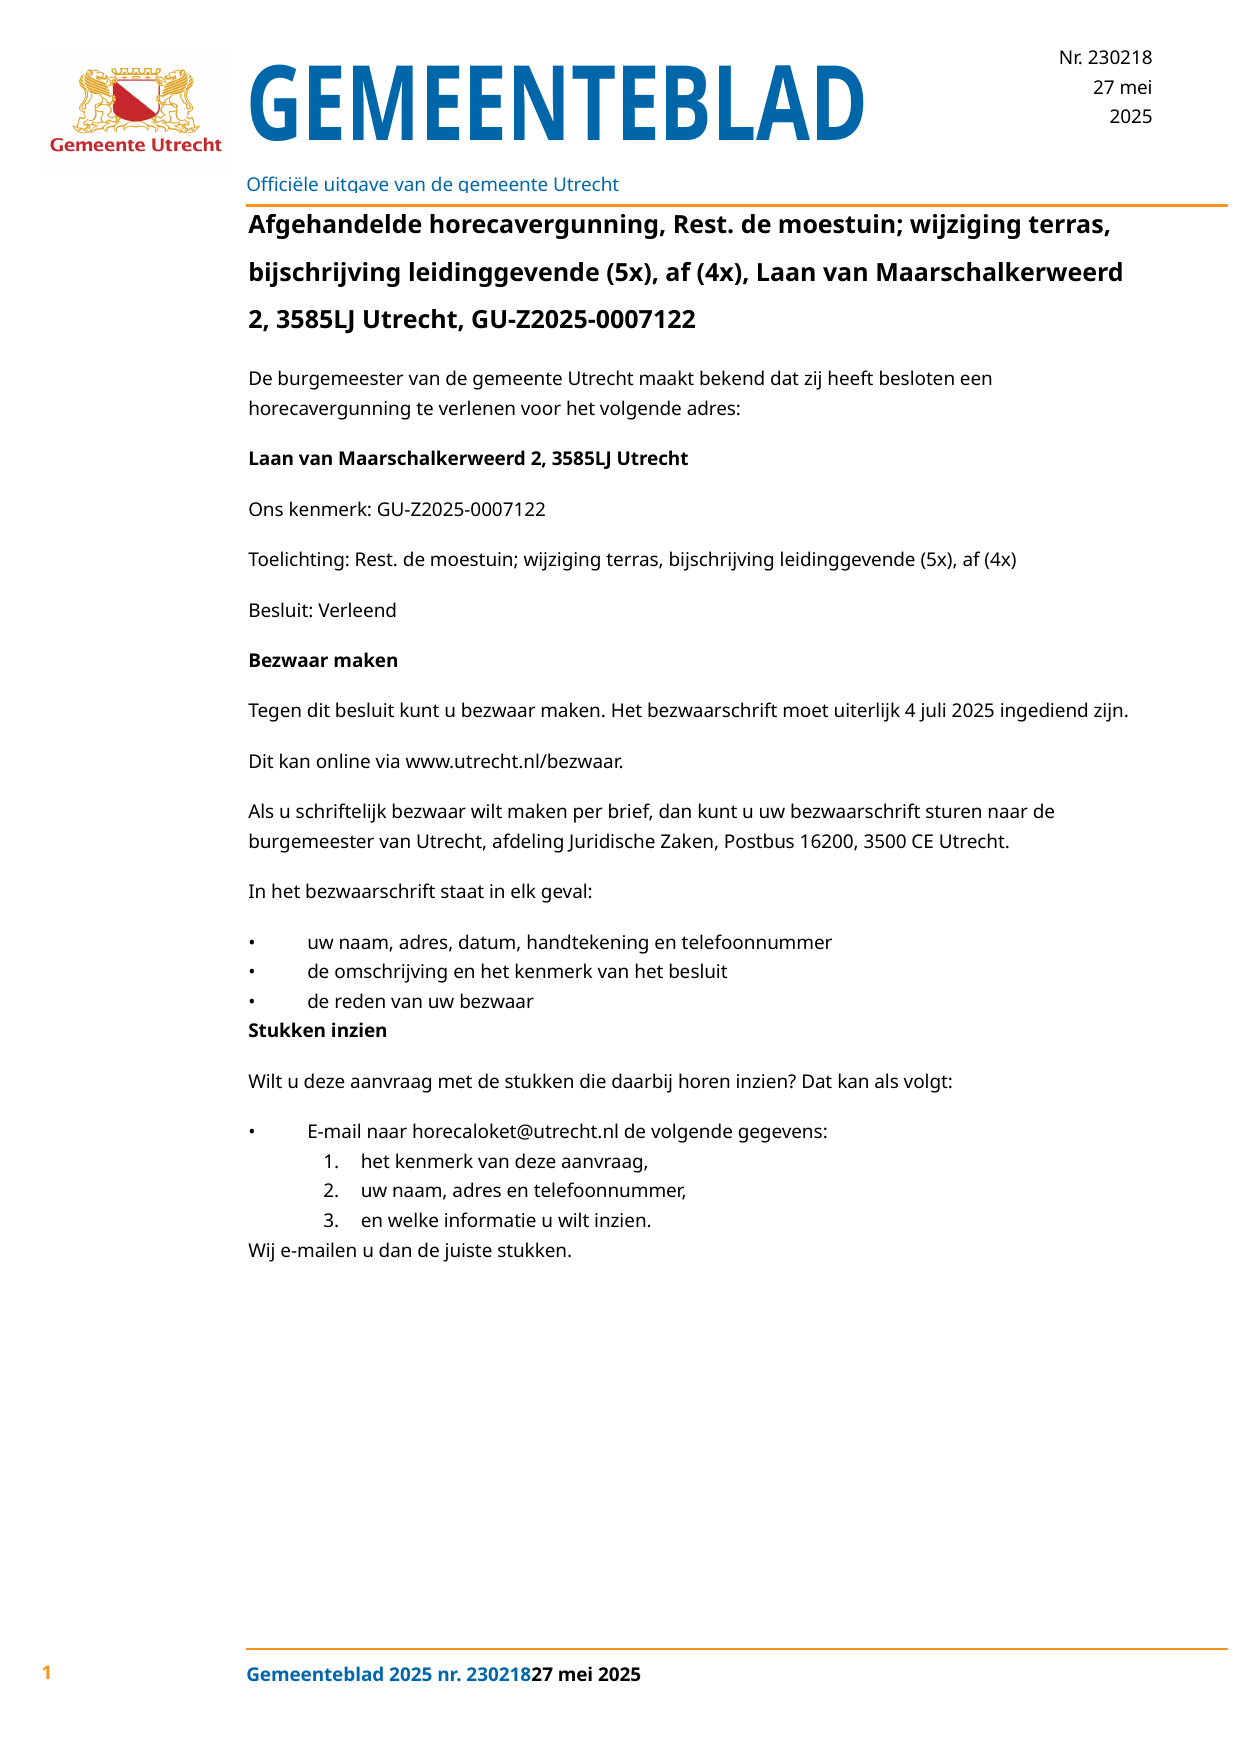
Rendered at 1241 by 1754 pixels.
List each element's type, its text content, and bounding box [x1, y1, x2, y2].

picture [41, 47, 231, 172]
text De burgemeester van de gemeente Utrecht maakt bekend dat zij heeft besloten een horecavergunning te verlenen voor het volgende adres: [248, 366, 1152, 421]
text Wij e-mailen u dan de juiste stukken. [248, 1237, 1152, 1262]
list uw naam, adres, datum, handtekening en telefoonnummer [248, 929, 1152, 954]
text Ons kenmerk: GU-Z2025-0007122 [248, 496, 1152, 522]
text Toelichting: Rest. de moestuin; wijziging terras, bijschrijving leidinggevende (5x), af (4x) [248, 546, 1152, 572]
text Afgehandelde horecavergunning, Rest. de moestuin; wijziging terras, bijschrijving leidinggevende (5x), af (4x), Laan van Maarschalkerweerd 2, 3585LJ Utrecht, GU-Z2025-0007122 [248, 207, 1152, 336]
text Tegen dit besluit kunt u bezwaar maken. Het bezwaarschrift moet uiterlijk 4 juli 2025 ingediend zijn. [248, 698, 1152, 723]
text Besluit: Verleend [248, 597, 1152, 622]
text Wilt u deze aanvraag met de stukken die daarbij horen inzien? Dat kan als volgt: [248, 1068, 1152, 1094]
list de omschrijving en het kenmerk van het besluit [248, 958, 1152, 984]
text Stukken inzien [248, 1018, 1152, 1043]
text In het bezwaarschrift staat in elk geval: [248, 878, 1152, 904]
list het kenmerk van deze aanvraag, [323, 1148, 1152, 1174]
list en welke informatie u wilt inzien. [323, 1207, 1152, 1233]
list uw naam, adres en telefoonnummer, [323, 1178, 1152, 1203]
list E-mail naar horecaloket@utrecht.nl de volgende gegevens: [248, 1118, 1152, 1144]
text Bezwaar maken [248, 647, 1152, 673]
text Als u schriftelijk bezwaar wilt maken per brief, dan kunt u uw bezwaarschrift sturen naar de burgemeester van Utrecht, afdeling Juridische Zaken, Postbus 16200, 3500 CE Utrecht. [248, 798, 1152, 854]
text Laan van Maarschalkerweerd 2, 3585LJ Utrecht [248, 446, 1152, 471]
text Dit kan online via www.utrecht.nl/bezwaar. [248, 748, 1152, 774]
list de reden van uw bezwaar [248, 988, 1152, 1014]
